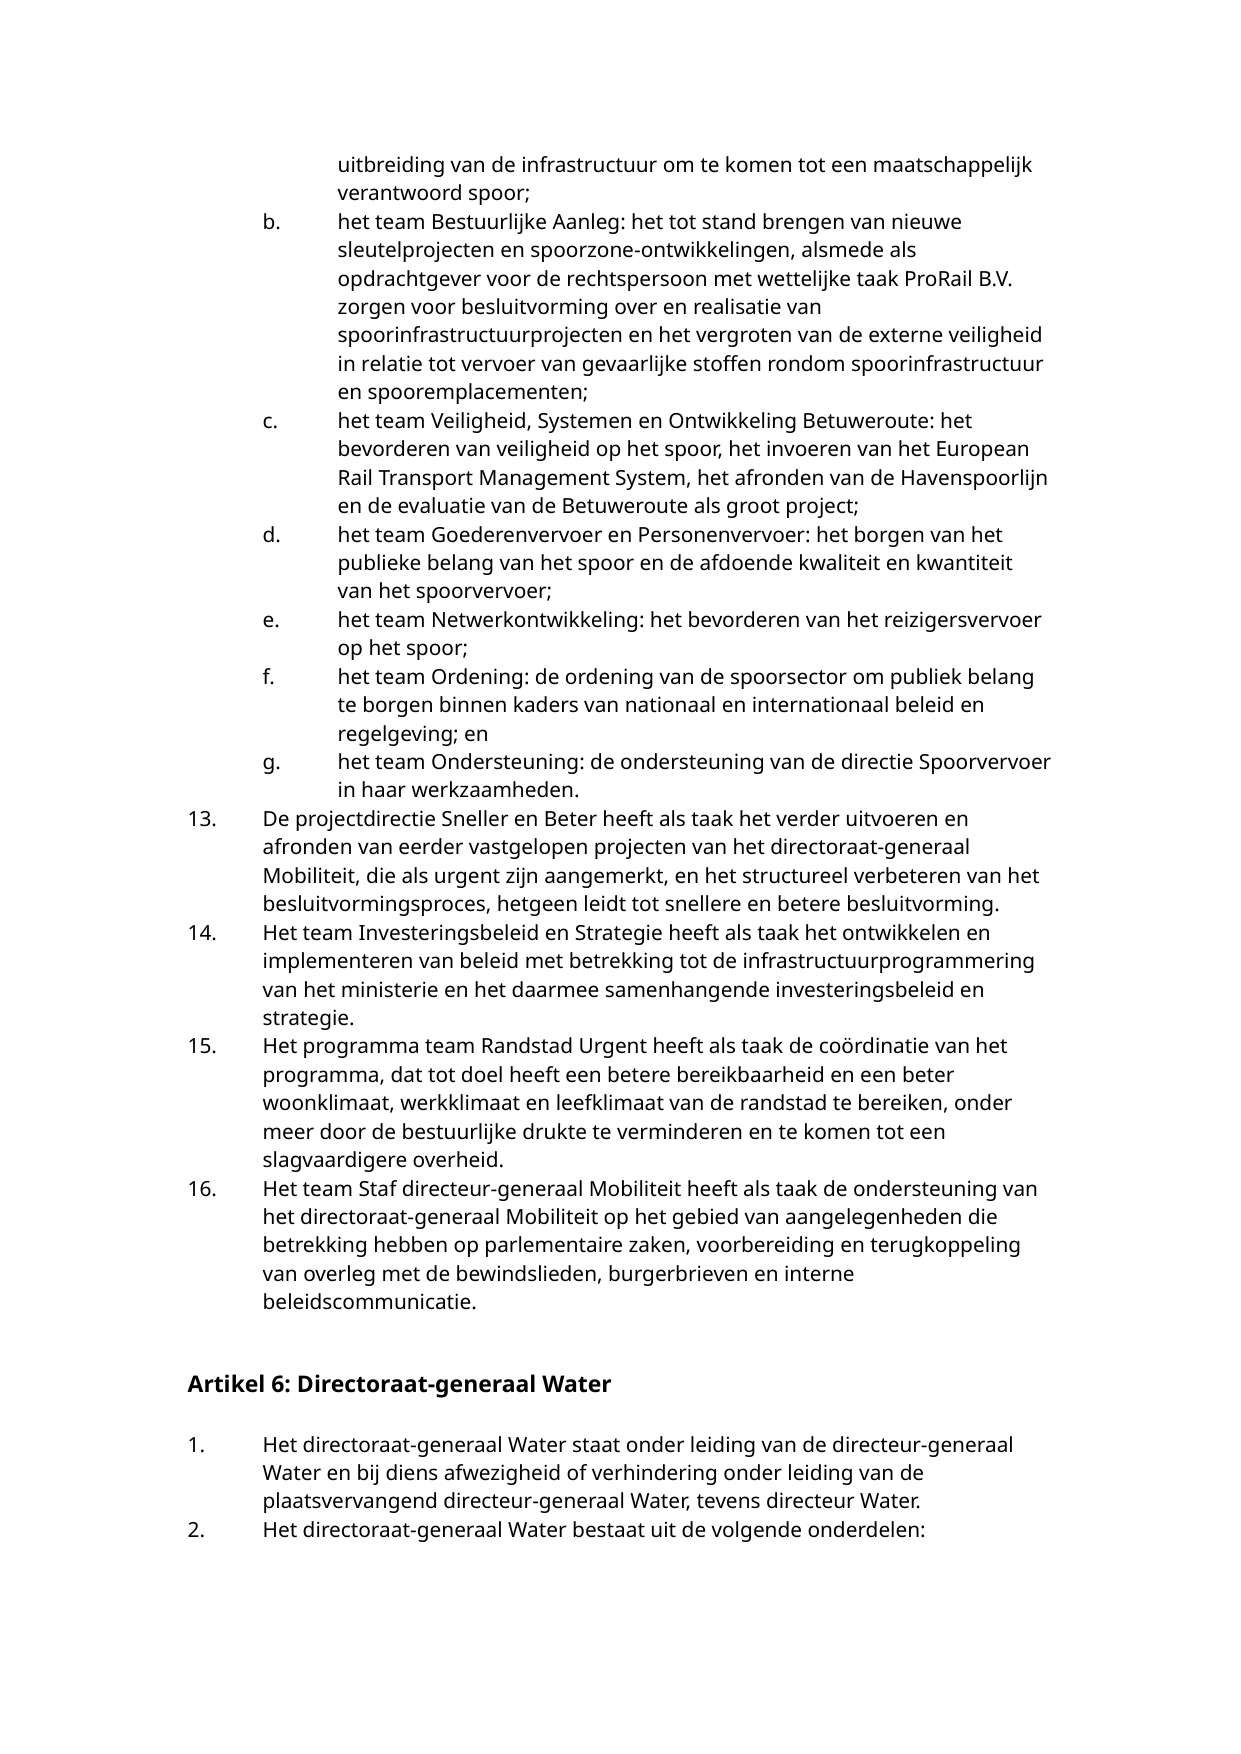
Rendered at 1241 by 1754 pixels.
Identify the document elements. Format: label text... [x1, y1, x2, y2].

subtitle Artikel 6: Directoraat-generaal Water [187, 1368, 1053, 1400]
list Het team Investeringsbeleid en Strategie heeft als taak het ontwikkelen en implementeren van beleid met betrekking tot de infrastructuurprogrammering van het ministerie en het daarmee samenhangende investeringsbeleid en strategie. [187, 918, 1053, 1032]
list het team Veiligheid, Systemen en Ontwikkeling Betuweroute: het bevorderen van veiligheid op het spoor, het invoeren van het European Rail Transport Management System, het afronden van de Havenspoorlijn en de evaluatie van de Betuweroute als groot project; [262, 406, 1053, 520]
list het team Netwerkontwikkeling: het bevorderen van het reizigersvervoer op het spoor; [262, 605, 1053, 662]
list Het programma team Randstad Urgent heeft als taak de coördinatie van het programma, dat tot doel heeft een betere bereikbaarheid en een beter woonklimaat, werkklimaat en leefklimaat van de randstad te bereiken, onder meer door de bestuurlijke drukte te verminderen en te komen tot een slagvaardigere overheid. [187, 1032, 1053, 1174]
list het team Bestuurlijke Aanleg: het tot stand brengen van nieuwe sleutelprojecten en spoorzone-ontwikkelingen, alsmede als opdrachtgever voor de rechtspersoon met wettelijke taak ProRail B.V. zorgen voor besluitvorming over en realisatie van spoorinfrastructuurprojecten en het vergroten van de externe veiligheid in relatie tot vervoer van gevaarlijke stoffen rondom spoorinfrastructuur en spooremplacementen; [262, 207, 1053, 406]
list het team Ondersteuning: de ondersteuning van de directie Spoorvervoer in haar werkzaamheden. [262, 747, 1053, 804]
list uitbreiding van de infrastructuur om te komen tot een maatschappelijk verantwoord spoor; [262, 150, 1053, 207]
list Het team Staf directeur-generaal Mobiliteit heeft als taak de ondersteuning van het directoraat-generaal Mobiliteit op het gebied van aangelegenheden die betrekking hebben op parlementaire zaken, voorbereiding en terugkoppeling van overleg met de bewindslieden, burgerbrieven en interne beleidscommunicatie. [187, 1174, 1053, 1316]
list De projectdirectie Sneller en Beter heeft als taak het verder uitvoeren en afronden van eerder vastgelopen projecten van het directoraat-generaal Mobiliteit, die als urgent zijn aangemerkt, en het structureel verbeteren van het besluitvormingsproces, hetgeen leidt tot snellere en betere besluitvorming. [187, 804, 1053, 918]
list het team Ordening: de ordening van de spoorsector om publiek belang te borgen binnen kaders van nationaal en internationaal beleid en regelgeving; en [262, 662, 1053, 747]
list Het directoraat-generaal Water staat onder leiding van de directeur-generaal Water en bij diens afwezigheid of verhindering onder leiding van de plaatsvervangend directeur-generaal Water, tevens directeur Water. [187, 1430, 1053, 1515]
list Het directoraat-generaal Water bestaat uit de volgende onderdelen: [187, 1515, 1053, 1543]
list het team Goederenvervoer en Personenvervoer: het borgen van het publieke belang van het spoor en de afdoende kwaliteit en kwantiteit van het spoorvervoer; [262, 520, 1053, 605]
